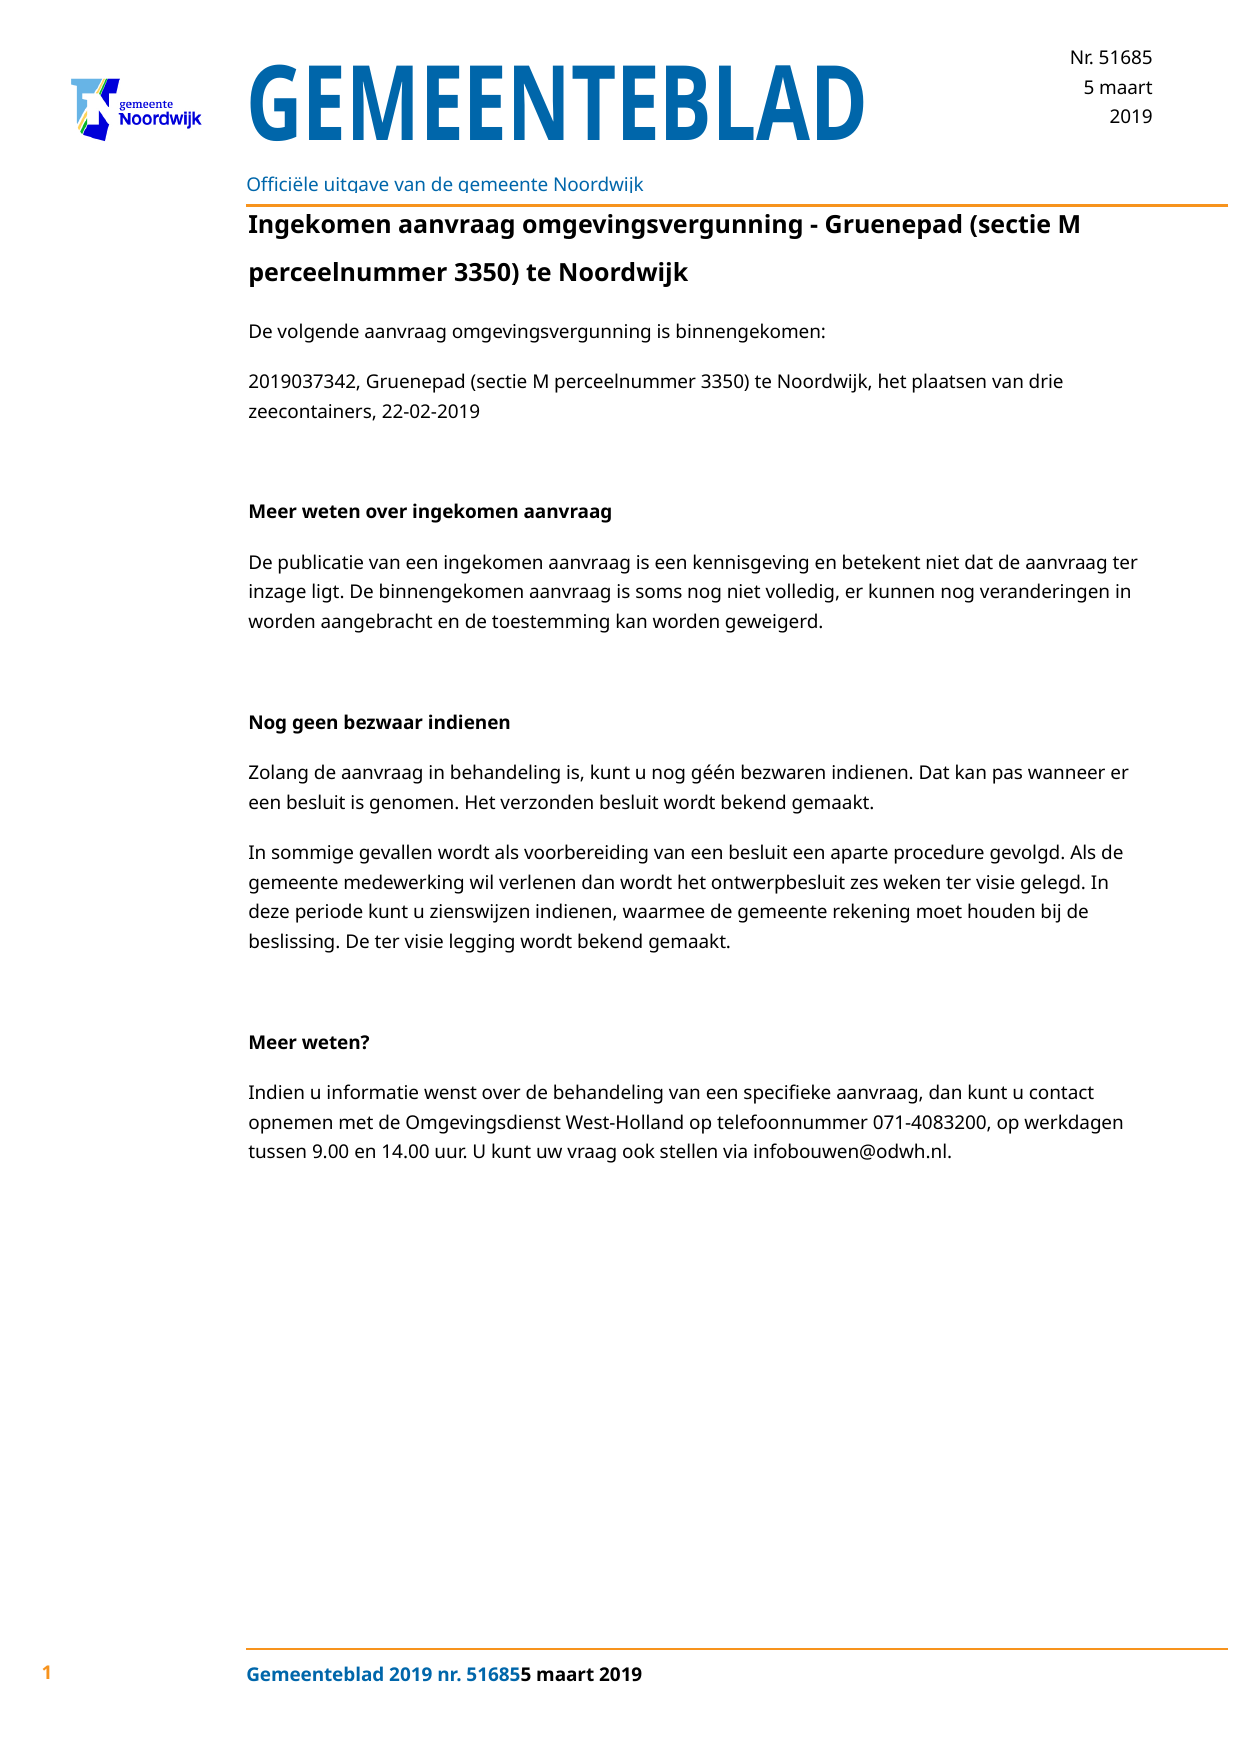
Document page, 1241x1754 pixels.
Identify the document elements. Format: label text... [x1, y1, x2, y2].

text De publicatie van een ingekomen aanvraag is een kennisgeving en betekent niet dat de aanvraag ter inzage ligt. De binnengekomen aanvraag is soms nog niet volledig, er kunnen nog veranderingen in worden aangebracht en de toestemming kan worden geweigerd. [248, 549, 1152, 634]
text Indien u informatie wenst over de behandeling van een specifieke aanvraag, dan kunt u contact opnemen met de Omgevingsdienst West-Holland op telefoonnummer 071-4083200, op werkdagen tussen 9.00 en 14.00 uur. U kunt uw vraag ook stellen via infobouwen@odwh.nl. [248, 1079, 1152, 1164]
text Nog geen bezwaar indienen [248, 709, 1152, 735]
text Zolang de aanvraag in behandeling is, kunt u nog géén bezwaren indienen. Dat kan pas wanneer er een besluit is genomen. Het verzonden besluit wordt bekend gemaakt. [248, 759, 1152, 815]
text De volgende aanvraag omgevingsvergunning is binnengekomen: [248, 318, 1152, 344]
text 2019037342, Gruenepad (sectie M perceelnummer 3350) te Noordwijk, het plaatsen van drie zeecontainers, 22-02-2019 [248, 368, 1152, 424]
picture [41, 47, 231, 172]
text Meer weten over ingekomen aanvraag [248, 499, 1152, 524]
text Ingekomen aanvraag omgevingsvergunning - Gruenepad (sectie M perceelnummer 3350) te Noordwijk [248, 207, 1152, 288]
text Meer weten? [248, 1029, 1152, 1055]
text In sommige gevallen wordt als voorbereiding van een besluit een aparte procedure gevolgd. Als de gemeente medewerking wil verlenen dan wordt het ontwerpbesluit zes weken ter visie gelegd. In deze periode kunt u zienswijzen indienen, waarmee de gemeente rekening moet houden bij de beslissing. De ter visie legging wordt bekend gemaakt. [248, 839, 1152, 954]
